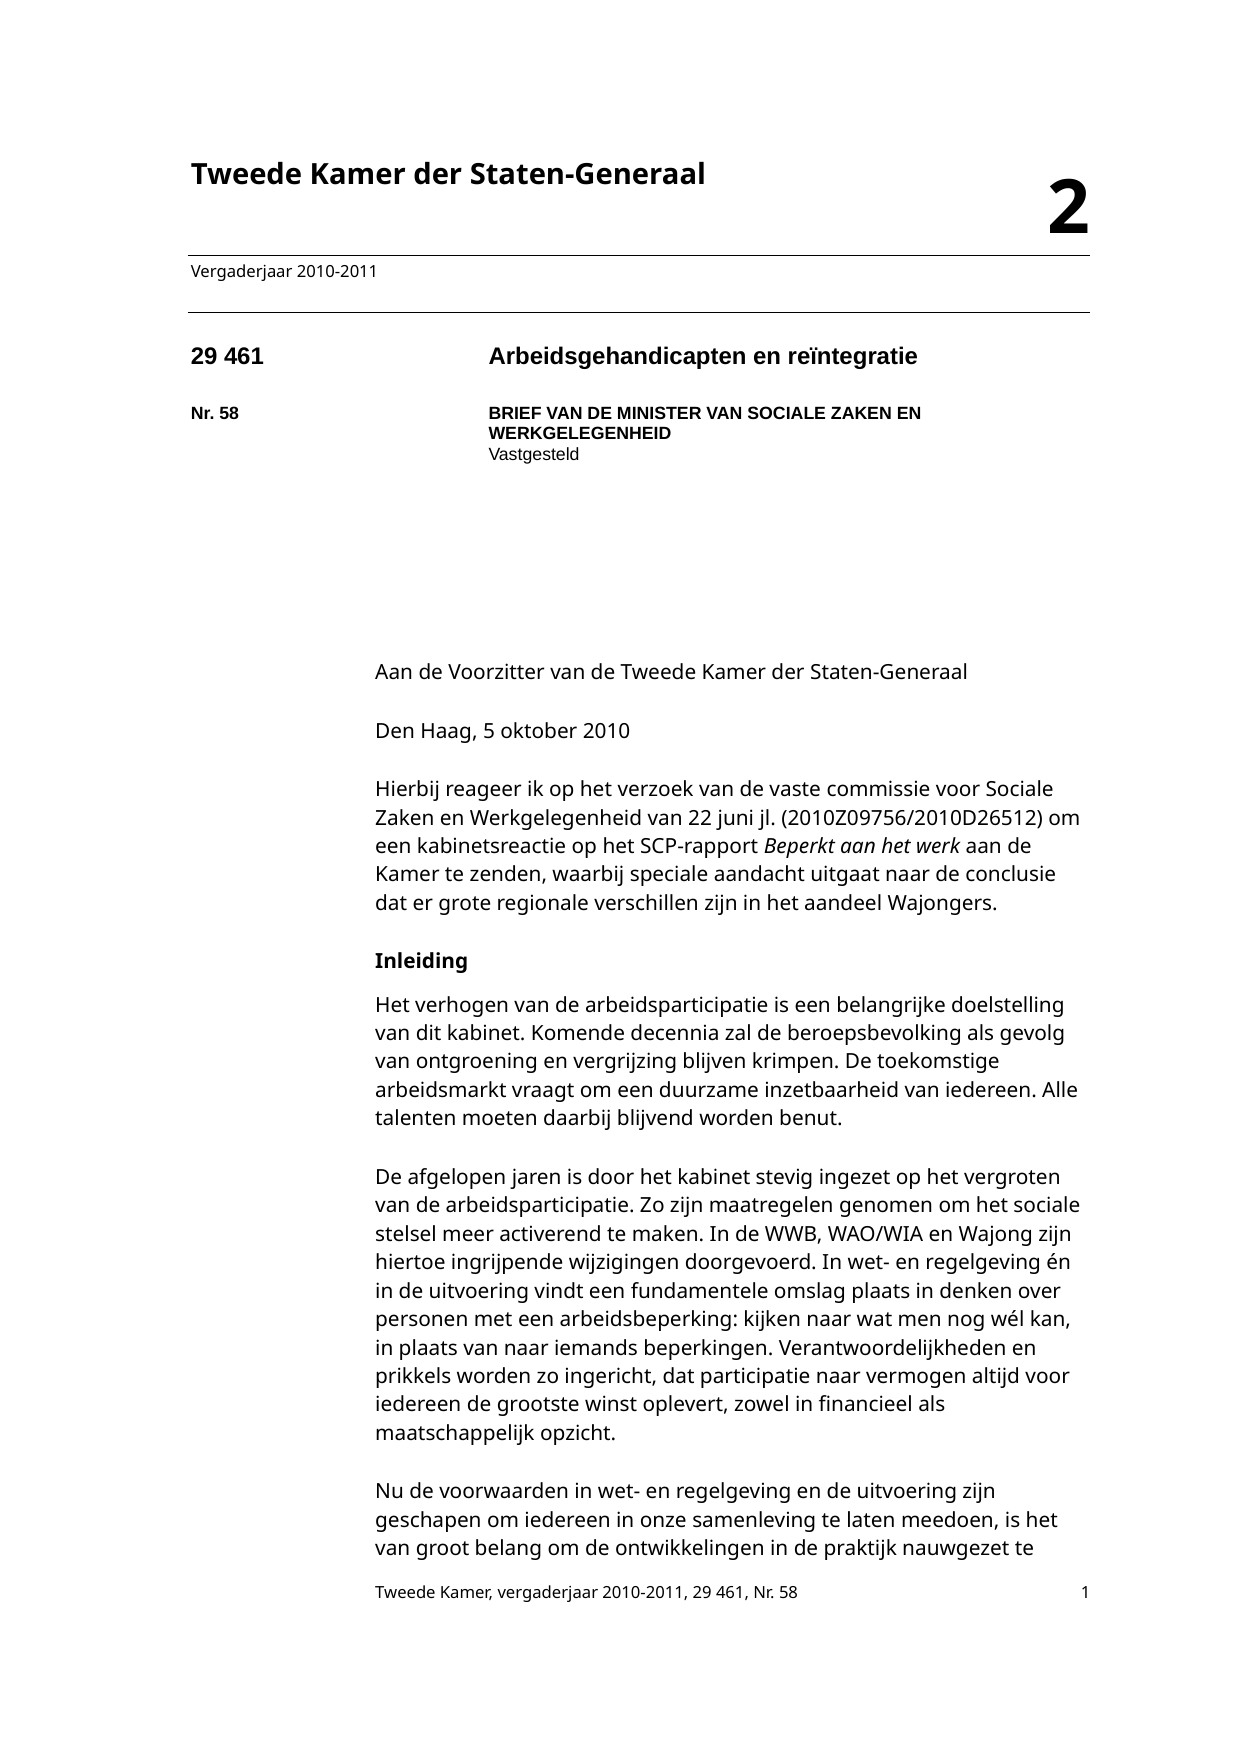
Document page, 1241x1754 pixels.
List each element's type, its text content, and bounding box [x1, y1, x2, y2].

text Nu de voorwaarden in wet- en regelgeving en de uitvoering zijn geschapen om iedereen in onze samenleving te laten meedoen, is het van groot belang om de ontwikkelingen in de praktijk nauwgezet te [375, 1476, 1090, 1562]
text Hierbij reageer ik op het verzoek van de vaste commissie voor Sociale Zaken en Werkgelegenheid van 22 juni jl. (2010Z09756/2010D26512) om een kabinetsreactie op het SCP-rapport Beperkt aan het werk aan de Kamer te zenden, waarbij speciale aandacht uitgaat naar de conclusie dat er grote regionale verschillen zijn in het aandeel Wajongers. [375, 774, 1090, 916]
table_cell Arbeidsgehandicapten en reïntegratie [485, 339, 1090, 399]
text Den Haag, 5 oktober 2010 [375, 716, 1090, 744]
table_cell 29 461 [188, 339, 485, 399]
table_cell [485, 256, 1090, 312]
table_cell BRIEF VAN DE MINISTER VAN SOCIALE ZAKEN EN WERKGELEGENHEID Vastgesteld [485, 399, 1090, 539]
table_cell [188, 313, 485, 339]
table_cell Nr. 58 [188, 399, 485, 539]
table_cell [485, 313, 1090, 339]
text De afgelopen jaren is door het kabinet stevig ingezet op het vergroten van de arbeidsparticipatie. Zo zijn maatregelen genomen om het sociale stelsel meer activerend te maken. In de WWB, WAO/WIA en Wajong zijn hiertoe ingrijpende wijzigingen doorgevoerd. In wet- en regelgeving én in de uitvoering vindt een fundamentele omslag plaats in denken over personen met een arbeidsbeperking: kijken naar wat men nog wél kan, in plaats van naar iemands beperkingen. Verantwoordelijkheden en prikkels worden zo ingericht, dat participatie naar vermogen altijd voor iedereen de grootste winst oplevert, zowel in financieel als maatschappelijk opzicht. [375, 1162, 1090, 1446]
text Inleiding [375, 946, 1090, 975]
text Het verhogen van de arbeidsparticipatie is een belangrijke doelstelling van dit kabinet. Komende decennia zal de beroepsbevolking als gevolg van ontgroening en vergrijzing blijven krimpen. De toekomstige arbeidsmarkt vraagt om een duurzame inzetbaarheid van iedereen. Alle talenten moeten daarbij blijvend worden benut. [375, 990, 1090, 1132]
text Aan de Voorzitter van de Tweede Kamer der Staten-Generaal [375, 657, 1090, 686]
table_cell Vergaderjaar 2010-2011 [188, 256, 485, 312]
table_header 2 [910, 150, 1090, 255]
table_header Tweede Kamer der Staten-Generaal [188, 150, 909, 255]
